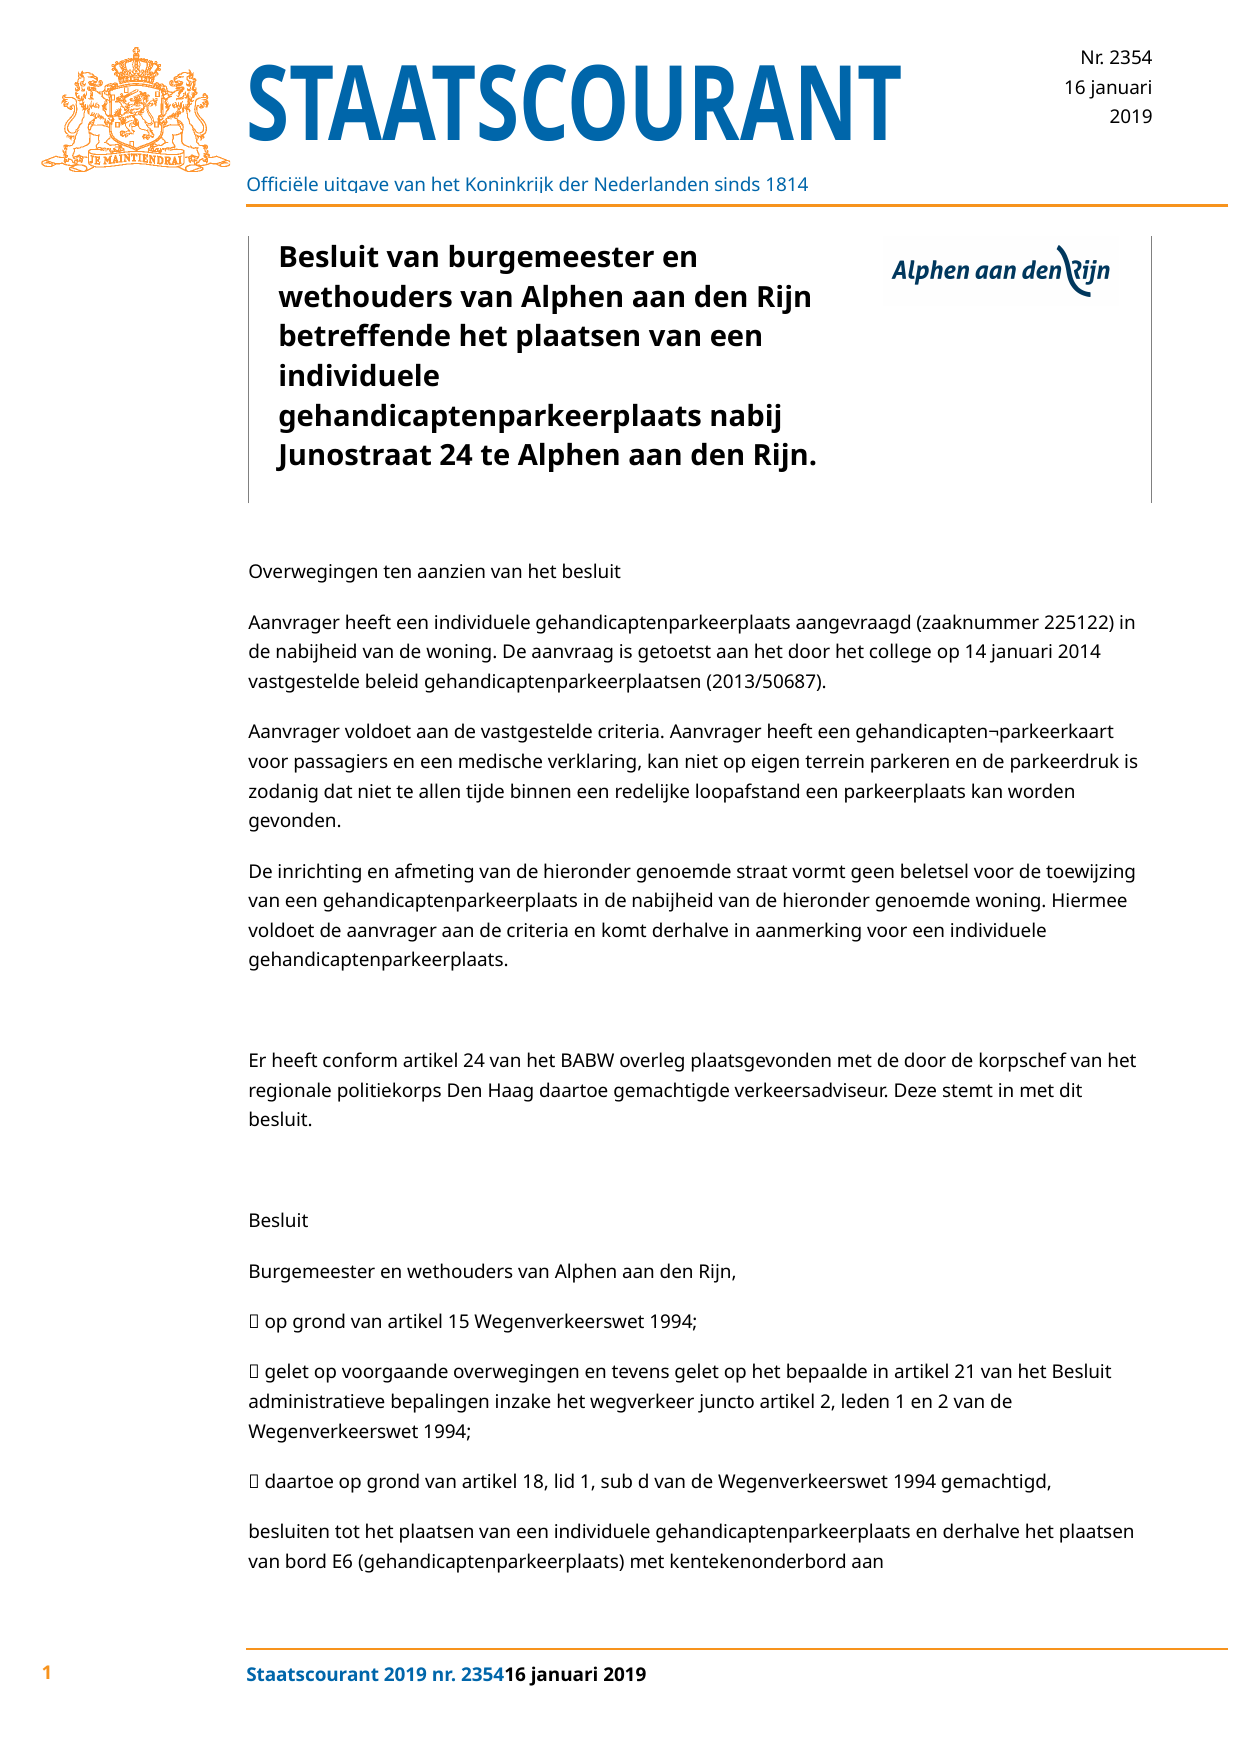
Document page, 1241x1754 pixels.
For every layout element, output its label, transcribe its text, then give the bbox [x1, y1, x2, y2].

table_header [850, 236, 1151, 503]
text  daartoe op grond van artikel 18, lid 1, sub d van de Wegenverkeerswet 1994 gemachtigd, [248, 1468, 1152, 1494]
table_header Besluit van burgemeester en wethouders van Alphen aan den Rijn betreffende het plaatsen van een individuele gehandicaptenparkeerplaats nabij Junostraat 24 te Alphen aan den Rijn. [249, 236, 850, 503]
text De inrichting en afmeting van de hieronder genoemde straat vormt geen beletsel voor de toewijzing van een gehandicaptenparkeerplaats in de nabijheid van de hieronder genoemde woning. Hiermee voldoet de aanvrager aan de criteria en komt derhalve in aanmerking voor een individuele gehandicaptenparkeerplaats. [248, 858, 1152, 972]
text Er heeft conform artikel 24 van het BABW overleg plaatsgevonden met de door de korpschef van het regionale politiekorps Den Haag daartoe gemachtigde verkeersadviseur. Deze stemt in met dit besluit. [248, 1047, 1152, 1132]
picture [882, 236, 1119, 306]
text  gelet op voorgaande overwegingen en tevens gelet op het bepaalde in artikel 21 van het Besluit administratieve bepalingen inzake het wegverkeer juncto artikel 2, leden 1 en 2 van de Wegenverkeerswet 1994; [248, 1359, 1152, 1444]
text Besluit [248, 1207, 1152, 1233]
text besluiten tot het plaatsen van een individuele gehandicaptenparkeerplaats en derhalve het plaatsen van bord E6 (gehandicaptenparkeerplaats) met kentekenonderbord aan [248, 1519, 1152, 1574]
text Aanvrager voldoet aan de vastgestelde criteria. Aanvrager heeft een gehandicapten¬parkeerkaart voor passagiers en een medische verklaring, kan niet op eigen terrein parkeren en de parkeerdruk is zodanig dat niet te allen tijde binnen een redelijke loopafstand een parkeerplaats kan worden gevonden. [248, 719, 1152, 833]
text  op grond van artikel 15 Wegenverkeerswet 1994; [248, 1308, 1152, 1334]
text Burgemeester en wethouders van Alphen aan den Rijn, [248, 1258, 1152, 1284]
picture [41, 47, 231, 172]
text Aanvrager heeft een individuele gehandicaptenparkeerplaats aangevraagd (zaaknummer 225122) in de nabijheid van de woning. De aanvraag is getoetst aan het door het college op 14 januari 2014 vastgestelde beleid gehandicaptenparkeerplaatsen (2013/50687). [248, 609, 1152, 694]
text Overwegingen ten aanzien van het besluit [248, 559, 1152, 584]
